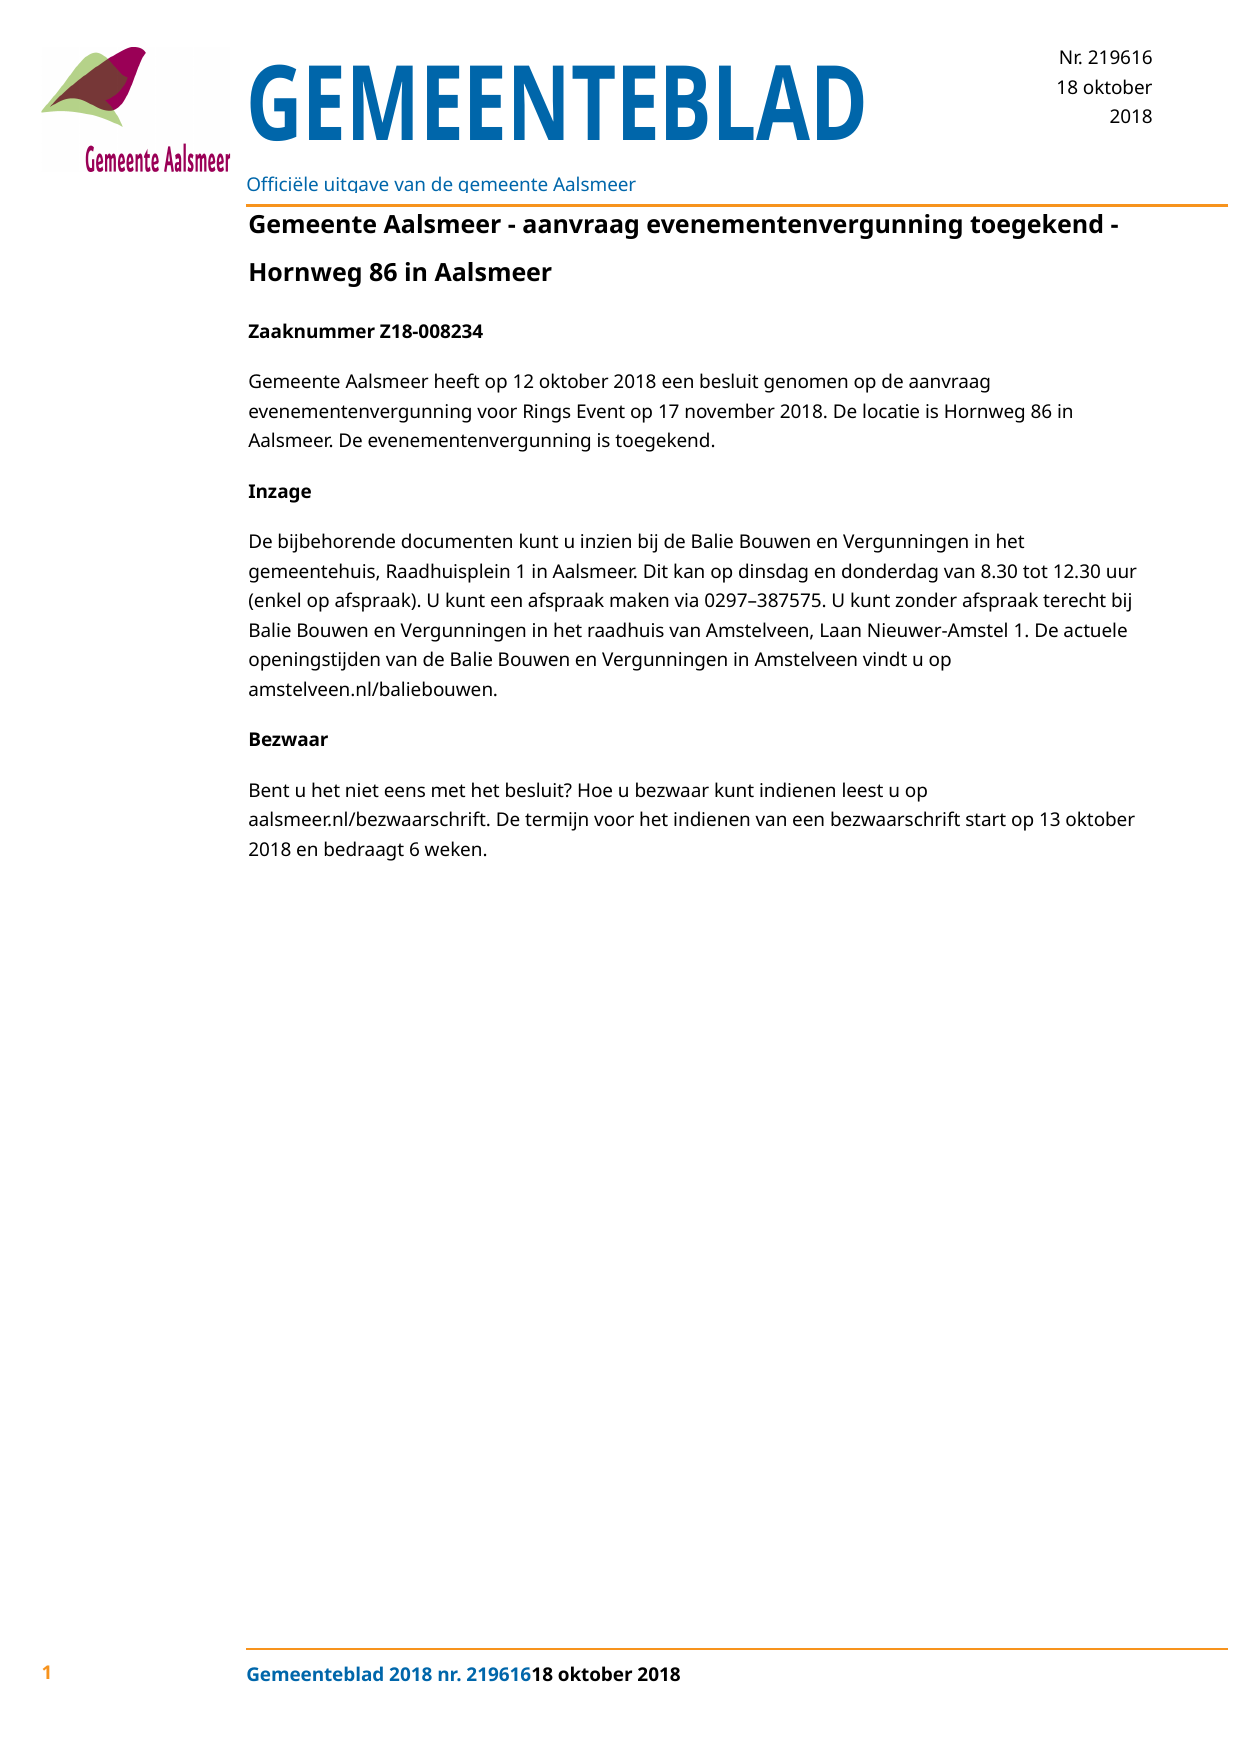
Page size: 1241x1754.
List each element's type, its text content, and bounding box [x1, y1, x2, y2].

text Bezwaar [248, 727, 1152, 752]
text Gemeente Aalsmeer - aanvraag evenementenvergunning toegekend - Hornweg 86 in Aalsmeer [248, 207, 1152, 288]
text Zaaknummer Z18-008234 [248, 318, 1152, 344]
picture [41, 47, 231, 172]
text Bent u het niet eens met het besluit? Hoe u bezwaar kunt indienen leest u op aalsmeer.nl/bezwaarschrift. De termijn voor het indienen van een bezwaarschrift start op 13 oktober 2018 en bedraagt 6 weken. [248, 777, 1152, 862]
text Gemeente Aalsmeer heeft op 12 oktober 2018 een besluit genomen op de aanvraag evenementenvergunning voor Rings Event op 17 november 2018. De locatie is Hornweg 86 in Aalsmeer. De evenementenvergunning is toegekend. [248, 368, 1152, 453]
text Inzage [248, 478, 1152, 504]
text De bijbehorende documenten kunt u inzien bij de Balie Bouwen en Vergunningen in het gemeentehuis, Raadhuisplein 1 in Aalsmeer. Dit kan op dinsdag en donderdag van 8.30 tot 12.30 uur (enkel op afspraak). U kunt een afspraak maken via 0297–387575. U kunt zonder afspraak terecht bij Balie Bouwen en Vergunningen in het raadhuis van Amstelveen, Laan Nieuwer-Amstel 1. De actuele openingstijden van de Balie Bouwen en Vergunningen in Amstelveen vindt u op amstelveen.nl/baliebouwen. [248, 528, 1152, 702]
